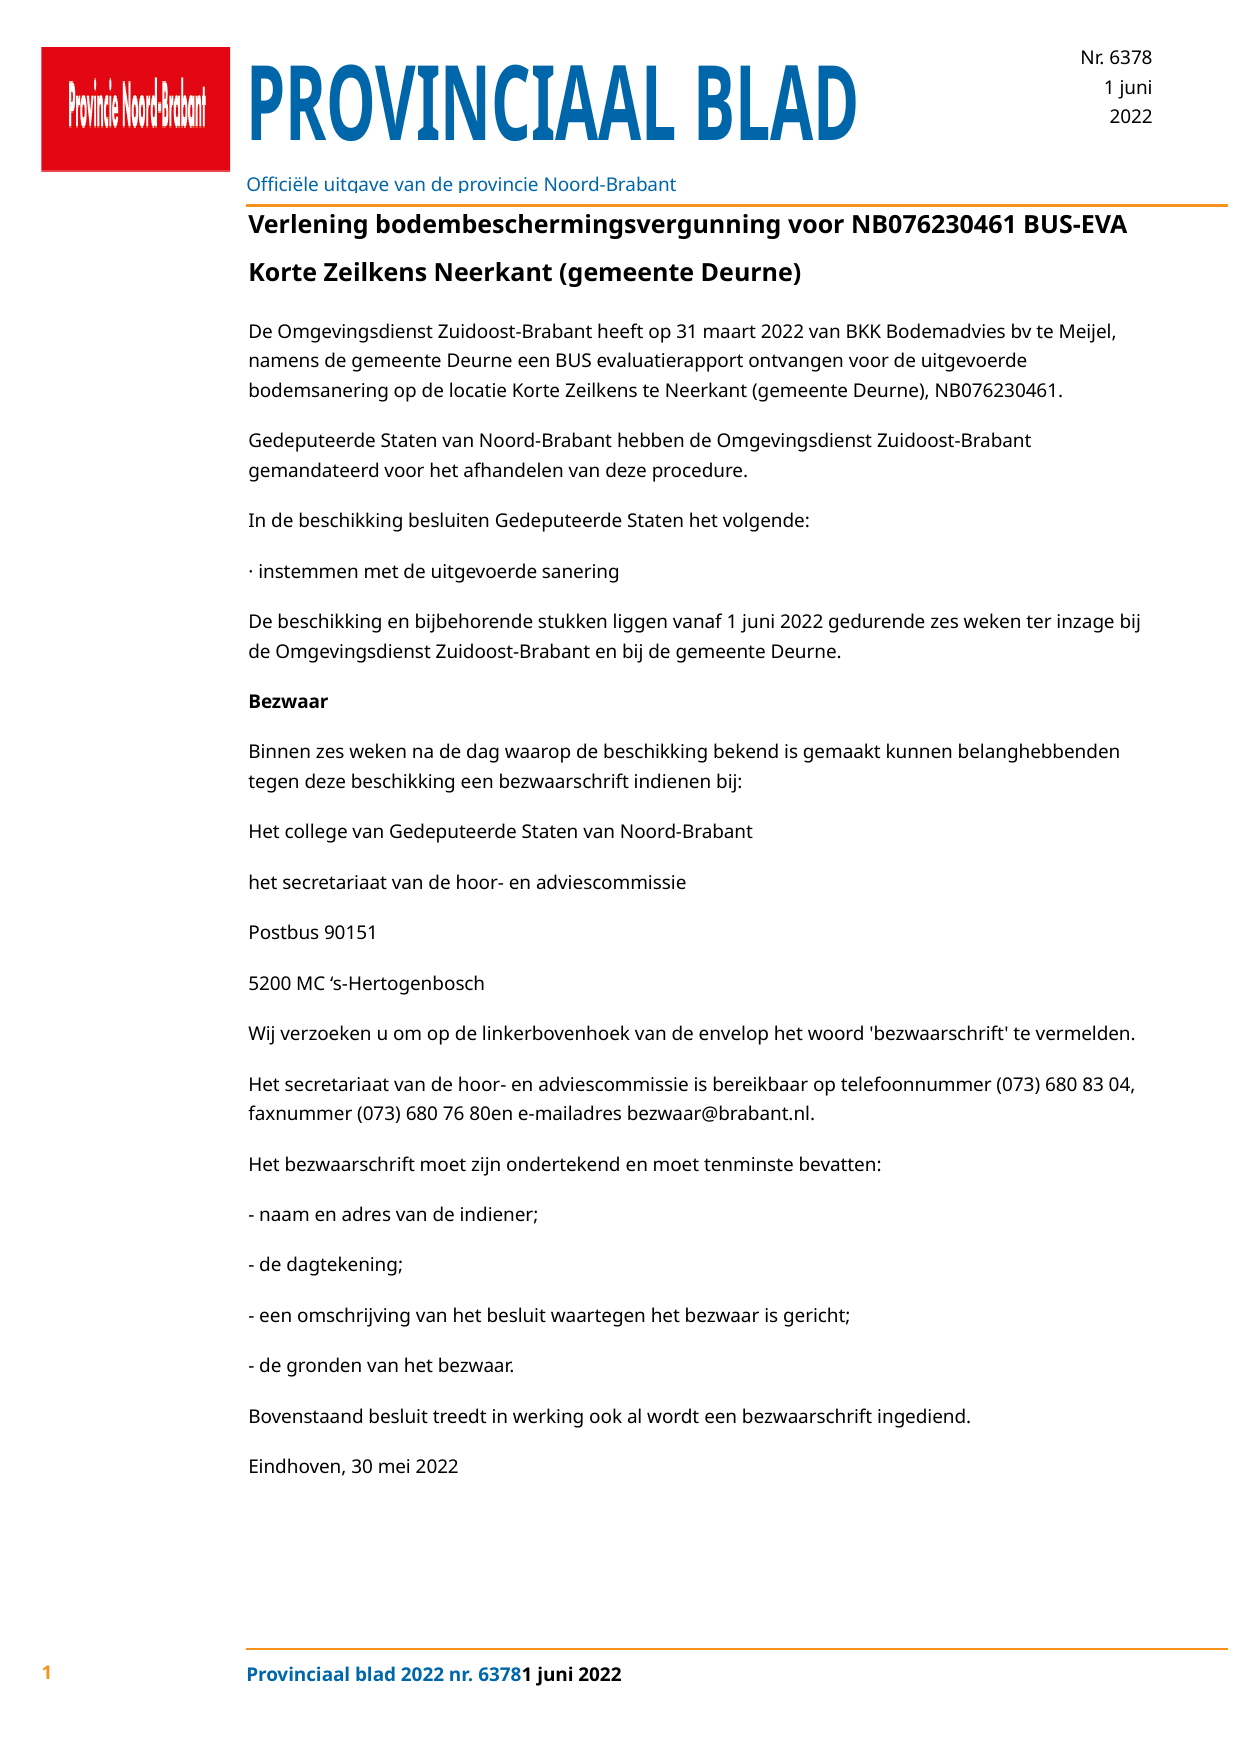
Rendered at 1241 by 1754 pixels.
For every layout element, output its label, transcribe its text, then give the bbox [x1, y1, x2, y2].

text Eindhoven, 30 mei 2022 [248, 1453, 1152, 1479]
text Verlening bodembeschermingsvergunning voor NB076230461 BUS-EVA Korte Zeilkens Neerkant (gemeente Deurne) [248, 207, 1152, 288]
text Binnen zes weken na de dag waarop de beschikking bekend is gemaakt kunnen belanghebbenden tegen deze beschikking een bezwaarschrift indienen bij: [248, 739, 1152, 794]
text - een omschrijving van het besluit waartegen het bezwaar is gericht; [248, 1302, 1152, 1328]
text - de gronden van het bezwaar. [248, 1352, 1152, 1378]
text De beschikking en bijbehorende stukken liggen vanaf 1 juni 2022 gedurende zes weken ter inzage bij de Omgevingsdienst Zuidoost-Brabant en bij de gemeente Deurne. [248, 608, 1152, 664]
text Wij verzoeken u om op de linkerbovenhoek van de envelop het woord 'bezwaarschrift' te vermelden. [248, 1020, 1152, 1046]
text - de dagtekening; [248, 1252, 1152, 1277]
text - naam en adres van de indiener; [248, 1201, 1152, 1227]
text Bovenstaand besluit treedt in werking ook al wordt een bezwaarschrift ingediend. [248, 1403, 1152, 1429]
text Het bezwaarschrift moet zijn ondertekend en moet tenminste bevatten: [248, 1151, 1152, 1177]
text Postbus 90151 [248, 919, 1152, 945]
text Bezwaar [248, 688, 1152, 714]
picture [41, 47, 231, 172]
text De Omgevingsdienst Zuidoost-Brabant heeft op 31 maart 2022 van BKK Bodemadvies bv te Meijel, namens de gemeente Deurne een BUS evaluatierapport ontvangen voor de uitgevoerde bodemsanering op de locatie Korte Zeilkens te Neerkant (gemeente Deurne), NB076230461. [248, 318, 1152, 403]
text het secretariaat van de hoor- en adviescommissie [248, 869, 1152, 895]
text 5200 MC ‘s-Hertogenbosch [248, 970, 1152, 996]
text Het secretariaat van de hoor- en adviescommissie is bereikbaar op telefoonnummer (073) 680 83 04, faxnummer (073) 680 76 80en e-mailadres bezwaar@brabant.nl. [248, 1071, 1152, 1126]
text In de beschikking besluiten Gedeputeerde Staten het volgende: [248, 507, 1152, 533]
text Gedeputeerde Staten van Noord-Brabant hebben de Omgevingsdienst Zuidoost-Brabant gemandateerd voor het afhandelen van deze procedure. [248, 427, 1152, 483]
text Het college van Gedeputeerde Staten van Noord-Brabant [248, 819, 1152, 844]
text · instemmen met de uitgevoerde sanering [248, 558, 1152, 584]
